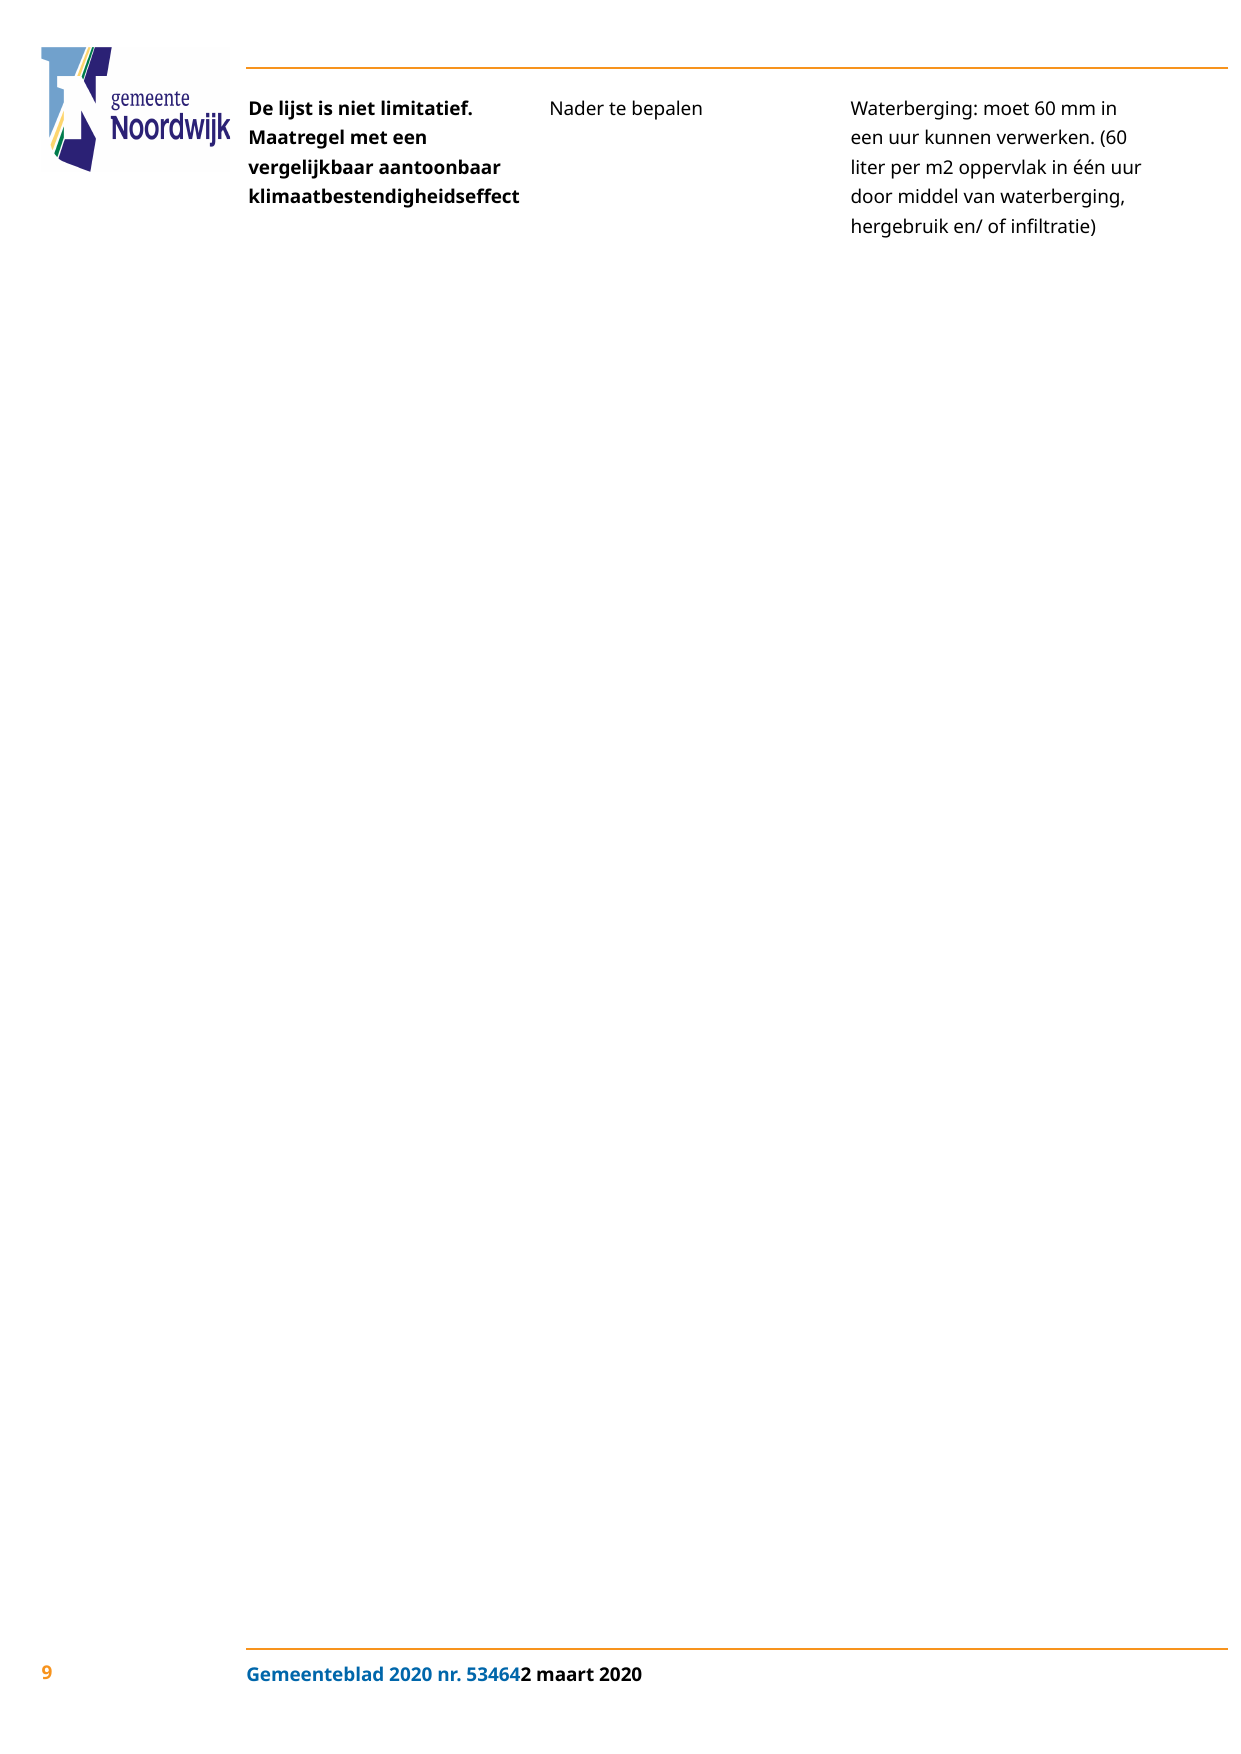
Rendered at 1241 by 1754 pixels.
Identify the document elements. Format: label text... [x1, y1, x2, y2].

picture [41, 47, 231, 172]
table_cell Waterberging: moet 60 mm in een uur kunnen verwerken. (60 liter per m2 oppervlak in één uur door middel van waterberging, hergebruik en/ of infiltratie) [850, 95, 1152, 268]
table_cell De lijst is niet limitatief. Maatregel met een vergelijkbaar aantoonbaar klimaatbestendigheidseffect [248, 95, 549, 268]
table_cell Nader te bepalen [549, 95, 850, 268]
